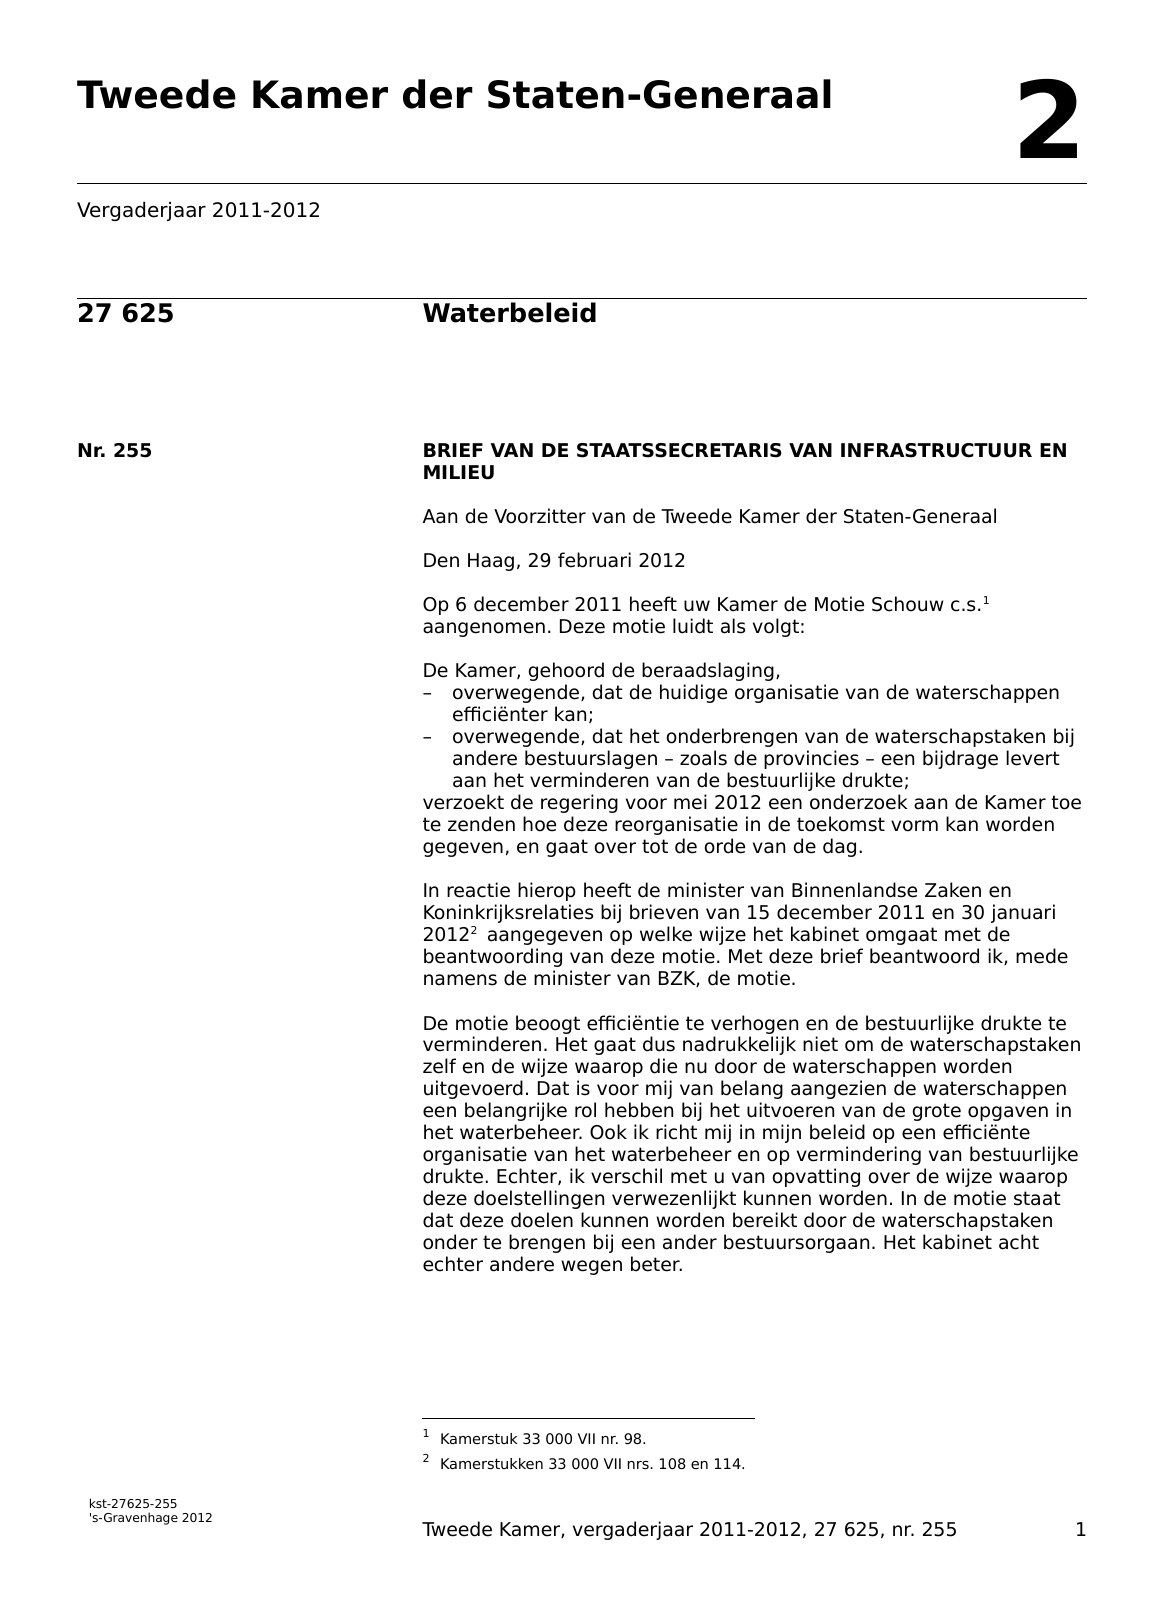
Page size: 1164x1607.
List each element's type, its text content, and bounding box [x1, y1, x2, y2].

text – overwegende, dat het onderbrengen van de waterschapstaken bij andere bestuurslagen – zoals de provincies – een bijdrage levert aan het verminderen van de bestuurlijke drukte; [422, 726, 1087, 792]
text Kamerstuk 33 000 VII nr. 98. [422, 1427, 1087, 1449]
text Kamerstukken 33 000 VII nrs. 108 en 114. [422, 1452, 1087, 1474]
text In reactie hierop heeft de minister van Binnenlandse Zaken en Koninkrijksrelaties bij brieven van 15 december 2011 en 30 januari 2012 aangegeven op welke wijze het kabinet omgaat met de beantwoording van deze motie. Met deze brief beantwoord ik, mede namens de minister van BZK, de motie. [422, 880, 1087, 990]
table_cell Vergaderjaar 2011-2012 [77, 184, 1087, 298]
table_header 2 [886, 59, 1087, 183]
text De Kamer, gehoord de beraadslaging, [422, 660, 1087, 682]
text verzoekt de regering voor mei 2012 een onderzoek aan de Kamer toe te zenden hoe deze reorganisatie in de toekomst vorm kan worden gegeven, en gaat over tot de orde van de dag. [422, 792, 1087, 858]
text Den Haag, 29 februari 2012 [422, 550, 1087, 572]
subtitle 27 625 Waterbeleid [77, 299, 1087, 329]
subtitle Nr. 255 BRIEF VAN DE STAATSSECRETARIS VAN INFRASTRUCTUUR EN MILIEU [77, 440, 1087, 484]
text Op 6 december 2011 heeft uw Kamer de Motie Schouw c.s. aangenomen. Deze motie luidt als volgt: [422, 594, 1087, 638]
text De motie beoogt efficiëntie te verhogen en de bestuurlijke drukte te verminderen. Het gaat dus nadrukkelijk niet om de waterschapstaken zelf en de wijze waarop die nu door de waterschappen worden uitgevoerd. Dat is voor mij van belang aangezien de waterschappen een belangrijke rol hebben bij het uitvoeren van de grote opgaven in het waterbeheer. Ook ik richt mij in mijn beleid op een efficiënte organisatie van het waterbeheer en op vermindering van bestuurlijke drukte. Echter, ik verschil met u van opvatting over de wijze waarop deze doelstellingen verwezenlijkt kunnen worden. In de motie staat dat deze doelen kunnen worden bereikt door de waterschapstaken onder te brengen bij een ander bestuursorgaan. Het kabinet acht echter andere wegen beter. [422, 1012, 1087, 1276]
text Aan de Voorzitter van de Tweede Kamer der Staten-Generaal [422, 506, 1087, 528]
text kst-27625-255 [88, 1497, 323, 1511]
table_header Tweede Kamer der Staten-Generaal [77, 59, 886, 183]
text 's-Gravenhage 2012 [88, 1511, 323, 1525]
text – overwegende, dat de huidige organisatie van de waterschappen efficiënter kan; [422, 682, 1087, 726]
